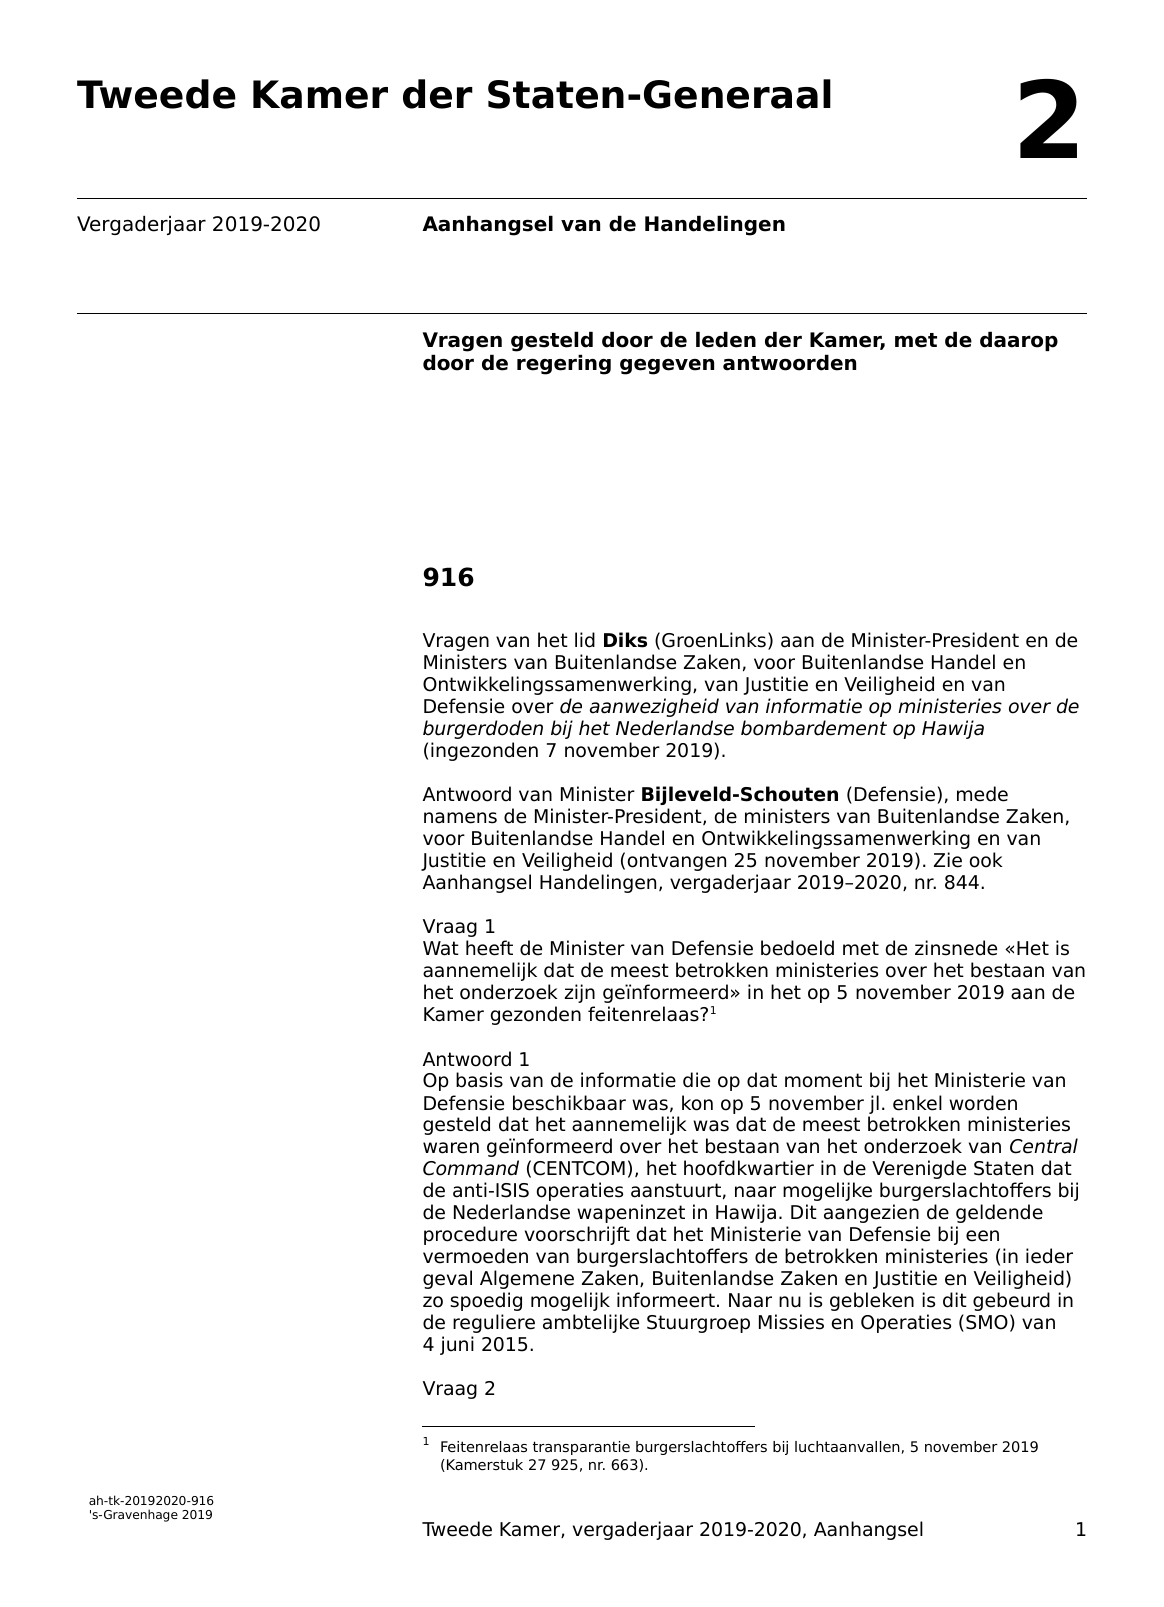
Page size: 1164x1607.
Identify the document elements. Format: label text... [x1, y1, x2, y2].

text Vraag 1 [422, 916, 1087, 938]
text Wat heeft de Minister van Defensie bedoeld met de zinsnede «Het is aannemelijk dat de meest betrokken ministeries over het bestaan van het onderzoek zijn geïnformeerd» in het op 5 november 2019 aan de Kamer gezonden feitenrelaas? [422, 938, 1087, 1026]
table_header Tweede Kamer der Staten-Generaal [77, 59, 886, 198]
table_cell Vragen gesteld door de leden der Kamer, met de daarop door de regering gegeven antwoorden [422, 314, 1087, 375]
text Vragen van het lid Diks (GroenLinks) aan de Minister-President en de Ministers van Buitenlandse Zaken, voor Buitenlandse Handel en Ontwikkelingssamenwerking, van Justitie en Veiligheid en van Defensie over de aanwezigheid van informatie op ministeries over de burgerdoden bij het Nederlandse bombardement op Hawija (ingezonden 7 november 2019). [422, 630, 1087, 762]
table_cell [77, 314, 422, 375]
table_cell Vergaderjaar 2019-2020 [77, 199, 422, 313]
table_header 2 [886, 59, 1087, 198]
text Feitenrelaas transparantie burgerslachtoffers bij luchtaanvallen, 5 november 2019 (Kamerstuk 27 925, nr. 663). [422, 1435, 1087, 1474]
text Antwoord van Minister Bijleveld-Schouten (Defensie), mede namens de Minister-President, de ministers van Buitenlandse Zaken, voor Buitenlandse Handel en Ontwikkelingssamenwerking en van Justitie en Veiligheid (ontvangen 25 november 2019). Zie ook Aanhangsel Handelingen, vergaderjaar 2019–2020, nr. 844. [422, 784, 1087, 894]
text Op basis van de informatie die op dat moment bij het Ministerie van Defensie beschikbaar was, kon op 5 november jl. enkel worden gesteld dat het aannemelijk was dat de meest betrokken ministeries waren geïnformeerd over het bestaan van het onderzoek van Central Command (CENTCOM), het hoofdkwartier in de Verenigde Staten dat de anti-ISIS operaties aanstuurt, naar mogelijke burgerslachtoffers bij de Nederlandse wapeninzet in Hawija. Dit aangezien de geldende procedure voorschrijft dat het Ministerie van Defensie bij een vermoeden van burgerslachtoffers de betrokken ministeries (in ieder geval Algemene Zaken, Buitenlandse Zaken en Justitie en Veiligheid) zo spoedig mogelijk informeert. Naar nu is gebleken is dit gebeurd in de reguliere ambtelijke Stuurgroep Missies en Operaties (SMO) van 4 juni 2015. [422, 1070, 1087, 1356]
text ah-tk-20192020-916 [88, 1494, 323, 1508]
text Vraag 2 [422, 1378, 1087, 1400]
text 916 [422, 563, 1087, 592]
text 's-Gravenhage 2019 [88, 1508, 323, 1522]
table_cell Aanhangsel van de Handelingen [422, 199, 1087, 313]
text Antwoord 1 [422, 1048, 1087, 1070]
